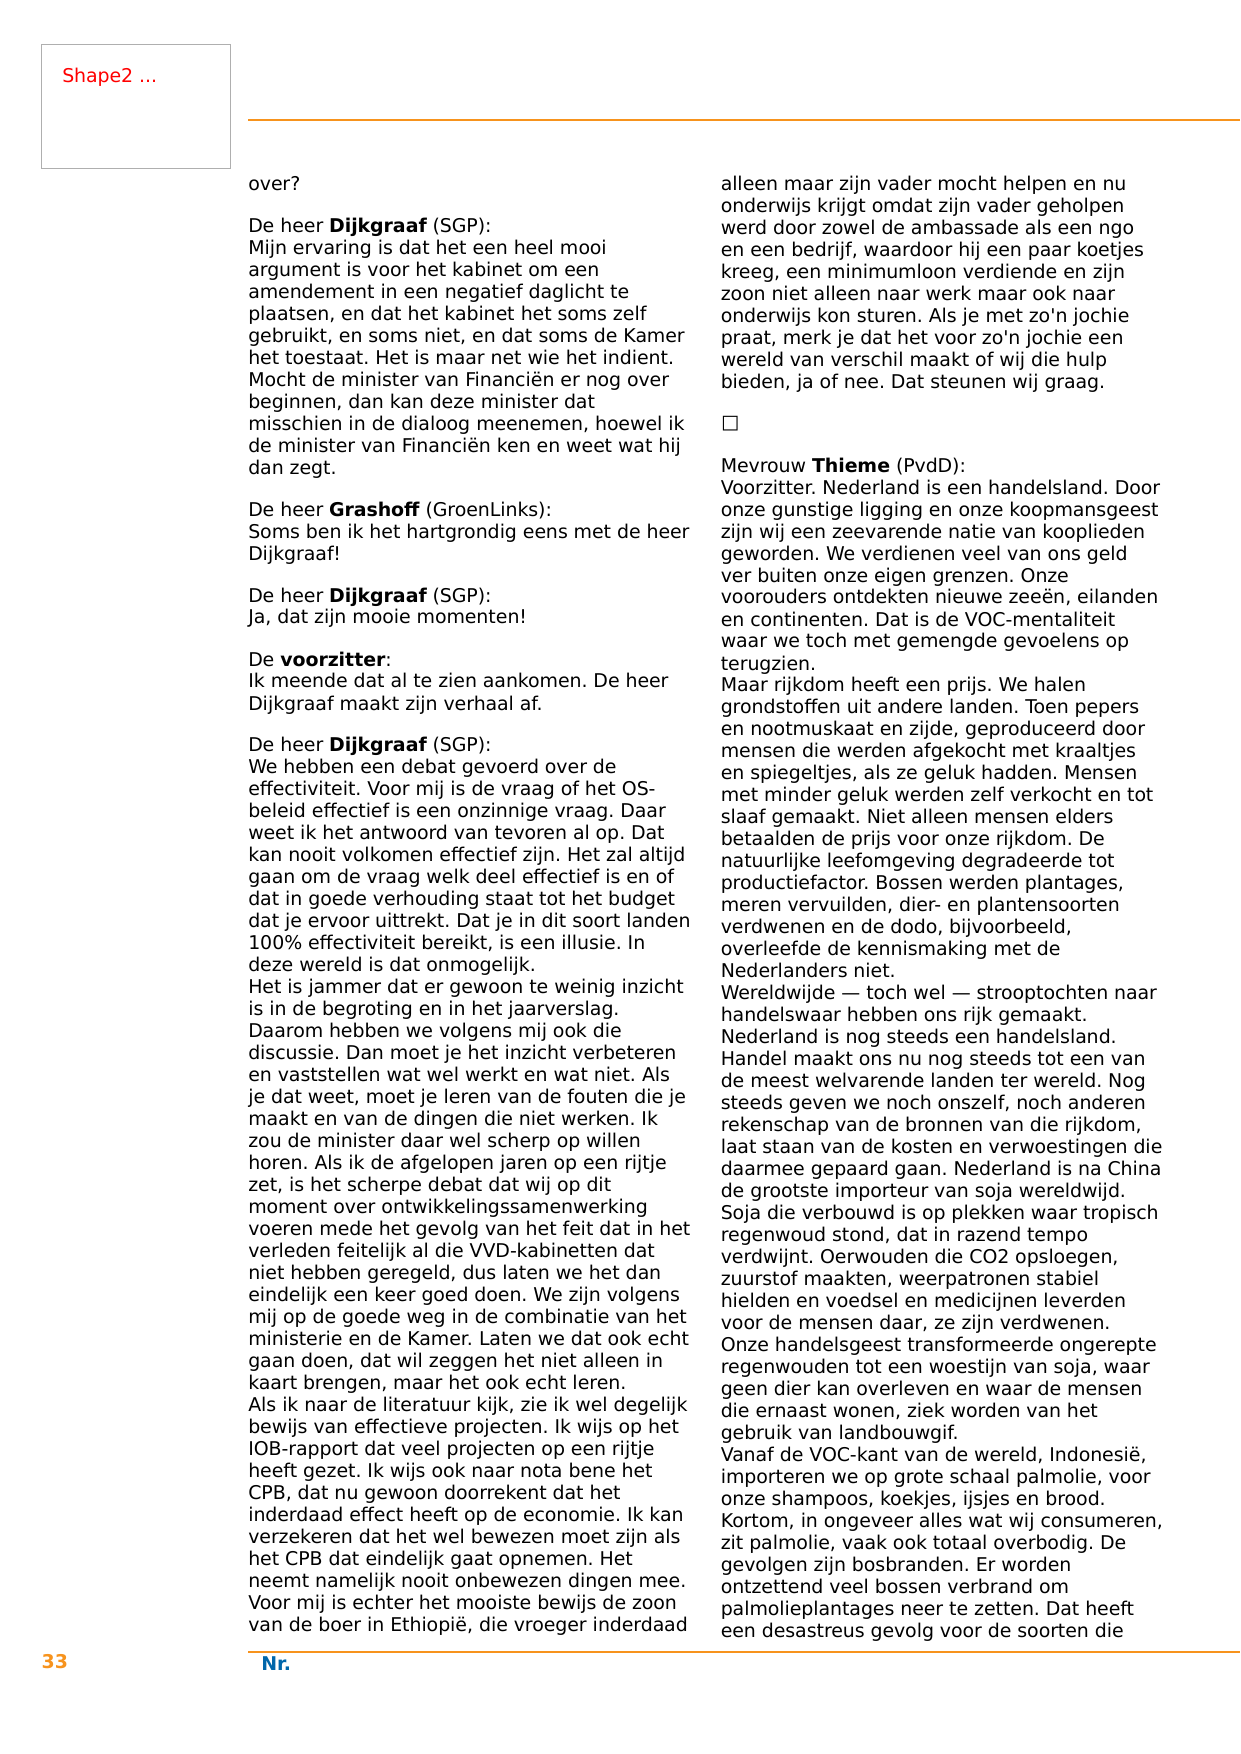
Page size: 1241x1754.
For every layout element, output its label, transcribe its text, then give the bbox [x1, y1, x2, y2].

text Ik meende dat al te zien aankomen. De heer Dijkgraaf maakt zijn verhaal af. [248, 670, 691, 714]
text Ja, dat zijn mooie momenten! [248, 606, 691, 628]
text alleen maar zijn vader mocht helpen en nu onderwijs krijgt omdat zijn vader geholpen werd door zowel de ambassade als een ngo en een bedrijf, waardoor hij een paar koetjes kreeg, een minimumloon verdiende en zijn zoon niet alleen naar werk maar ook naar onderwijs kon sturen. Als je met zo'n jochie praat, merk je dat het voor zo'n jochie een wereld van verschil maakt of wij die hulp bieden, ja of nee. Dat steunen wij graag. [721, 173, 1163, 393]
text Mijn ervaring is dat het een heel mooi argument is voor het kabinet om een amendement in een negatief daglicht te plaatsen, en dat het kabinet het soms zelf gebruikt, en soms niet, en dat soms de Kamer het toestaat. Het is maar net wie het indient. Mocht de minister van Financiën er nog over beginnen, dan kan deze minister dat misschien in de dialoog meenemen, hoewel ik de minister van Financiën ken en weet wat hij dan zegt. [248, 237, 691, 478]
text ⬜ [721, 413, 1163, 434]
text De heer Dijkgraaf (SGP): [248, 734, 691, 756]
text Soms ben ik het hartgrondig eens met de heer Dijkgraaf! [248, 521, 691, 564]
text Mevrouw Thieme (PvdD): [721, 454, 1163, 477]
text De heer Grashoff (GroenLinks): [248, 498, 691, 521]
text De heer Dijkgraaf (SGP): [248, 215, 691, 237]
text We hebben een debat gevoerd over de effectiviteit. Voor mij is de vraag of het OS-beleid effectief is een onzinnige vraag. Daar weet ik het antwoord van tevoren al op. Dat kan nooit volkomen effectief zijn. Het zal altijd gaan om de vraag welk deel effectief is en of dat in goede verhouding staat tot het budget dat je ervoor uittrekt. Dat je in dit soort landen 100% effectiviteit bereikt, is een illusie. In deze wereld is dat onmogelijk. [248, 756, 691, 976]
text Vanaf de VOC-kant van de wereld, Indonesië, importeren we op grote schaal palmolie, voor onze shampoos, koekjes, ijsjes en brood. Kortom, in ongeveer alles wat wij consumeren, zit palmolie, vaak ook totaal overbodig. De gevolgen zijn bosbranden. Er worden ontzettend veel bossen verbrand om palmolieplantages neer te zetten. Dat heeft een desastreus gevolg voor de soorten die [721, 1444, 1163, 1641]
text Het is jammer dat er gewoon te weinig inzicht is in de begroting en in het jaarverslag. Daarom hebben we volgens mij ook die discussie. Dan moet je het inzicht verbeteren en vaststellen wat wel werkt en wat niet. Als je dat weet, moet je leren van de fouten die je maakt en van de dingen die niet werken. Ik zou de minister daar wel scherp op willen horen. Als ik de afgelopen jaren op een rijtje zet, is het scherpe debat dat wij op dit moment over ontwikkelingssamenwerking voeren mede het gevolg van het feit dat in het verleden feitelijk al die VVD-kabinetten dat niet hebben geregeld, dus laten we het dan eindelijk een keer goed doen. We zijn volgens mij op de goede weg in de combinatie van het ministerie en de Kamer. Laten we dat ook echt gaan doen, dat wil zeggen het niet alleen in kaart brengen, maar het ook echt leren. [248, 976, 691, 1394]
text over? [248, 173, 691, 195]
text De voorzitter: [248, 648, 691, 670]
text Wereldwijde — toch wel — strooptochten naar handelswaar hebben ons rijk gemaakt. Nederland is nog steeds een handelsland. Handel maakt ons nu nog steeds tot een van de meest welvarende landen ter wereld. Nog steeds geven we noch onszelf, noch anderen rekenschap van de bronnen van die rijkdom, laat staan van de kosten en verwoestingen die daarmee gepaard gaan. Nederland is na China de grootste importeur van soja wereldwijd. Soja die verbouwd is op plekken waar tropisch regenwoud stond, dat in razend tempo verdwijnt. Oerwouden die CO2 opsloegen, zuurstof maakten, weerpatronen stabiel hielden en voedsel en medicijnen leverden voor de mensen daar, ze zijn verdwenen. Onze handelsgeest transformeerde ongerepte regenwouden tot een woestijn van soja, waar geen dier kan overleven en waar de mensen die ernaast wonen, ziek worden van het gebruik van landbouwgif. [721, 982, 1163, 1444]
text De heer Dijkgraaf (SGP): [248, 584, 691, 606]
text Als ik naar de literatuur kijk, zie ik wel degelijk bewijs van effectieve projecten. Ik wijs op het IOB-rapport dat veel projecten op een rijtje heeft gezet. Ik wijs ook naar nota bene het CPB, dat nu gewoon doorrekent dat het inderdaad effect heeft op de economie. Ik kan verzekeren dat het wel bewezen moet zijn als het CPB dat eindelijk gaat opnemen. Het neemt namelijk nooit onbewezen dingen mee. Voor mij is echter het mooiste bewijs de zoon van de boer in Ethiopië, die vroeger inderdaad [248, 1394, 691, 1636]
text Voorzitter. Nederland is een handelsland. Door onze gunstige ligging en onze koopmansgeest zijn wij een zeevarende natie van kooplieden geworden. We verdienen veel van ons geld ver buiten onze eigen grenzen. Onze voorouders ontdekten nieuwe zeeën, eilanden en continenten. Dat is de VOC-mentaliteit waar we toch met gemengde gevoelens op terugzien. [721, 477, 1163, 674]
text Maar rijkdom heeft een prijs. We halen grondstoffen uit andere landen. Toen pepers en nootmuskaat en zijde, geproduceerd door mensen die werden afgekocht met kraaltjes en spiegeltjes, als ze geluk hadden. Mensen met minder geluk werden zelf verkocht en tot slaaf gemaakt. Niet alleen mensen elders betaalden de prijs voor onze rijkdom. De natuurlijke leefomgeving degradeerde tot productiefactor. Bossen werden plantages, meren vervuilden, dier- en plantensoorten verdwenen en de dodo, bijvoorbeeld, overleefde de kennismaking met de Nederlanders niet. [721, 674, 1163, 982]
